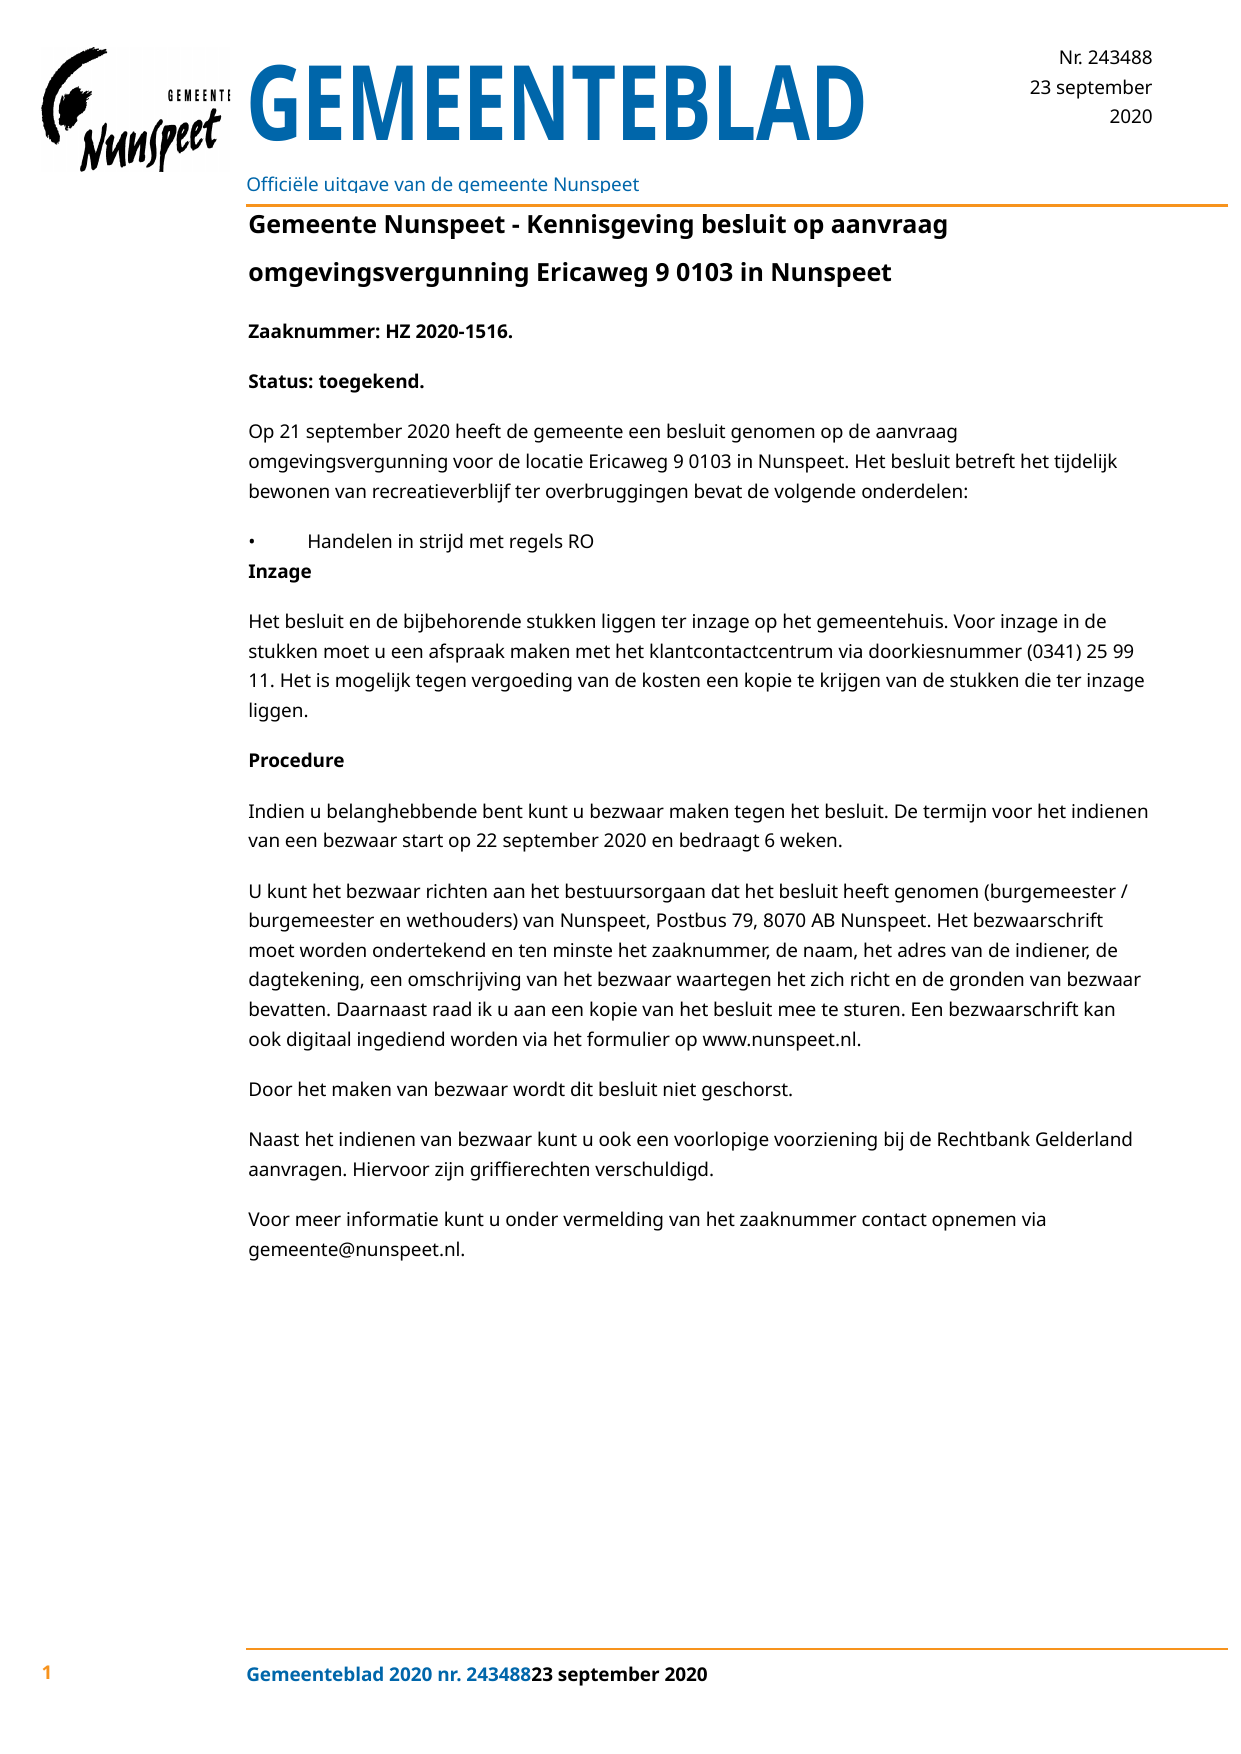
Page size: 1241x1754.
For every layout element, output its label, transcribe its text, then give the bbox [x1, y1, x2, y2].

text Procedure [248, 747, 1152, 773]
text U kunt het bezwaar richten aan het bestuursorgaan dat het besluit heeft genomen (burgemeester / burgemeester en wethouders) van Nunspeet, Postbus 79, 8070 AB Nunspeet. Het bezwaarschrift moet worden ondertekend en ten minste het zaaknummer, de naam, het adres van de indiener, de dagtekening, een omschrijving van het bezwaar waartegen het zich richt en de gronden van bezwaar bevatten. Daarnaast raad ik u aan een kopie van het besluit mee te sturen. Een bezwaarschrift kan ook digitaal ingediend worden via het formulier op www.nunspeet.nl. [248, 878, 1152, 1052]
text Status: toegekend. [248, 368, 1152, 394]
text Door het maken van bezwaar wordt dit besluit niet geschorst. [248, 1076, 1152, 1102]
text Gemeente Nunspeet - Kennisgeving besluit op aanvraag omgevingsvergunning Ericaweg 9 0103 in Nunspeet [248, 207, 1152, 288]
list Handelen in strijd met regels RO [248, 528, 1152, 554]
text Op 21 september 2020 heeft de gemeente een besluit genomen op de aanvraag omgevingsvergunning voor de locatie Ericaweg 9 0103 in Nunspeet. Het besluit betreft het tijdelijk bewonen van recreatieverblijf ter overbruggingen bevat de volgende onderdelen: [248, 419, 1152, 504]
text Indien u belanghebbende bent kunt u bezwaar maken tegen het besluit. De termijn voor het indienen van een bezwaar start op 22 september 2020 en bedraagt 6 weken. [248, 798, 1152, 853]
text Inzage [248, 558, 1152, 584]
text Zaaknummer: HZ 2020-1516. [248, 318, 1152, 344]
picture [41, 47, 231, 172]
text Naast het indienen van bezwaar kunt u ook een voorlopige voorziening bij de Rechtbank Gelderland aanvragen. Hiervoor zijn griffierechten verschuldigd. [248, 1127, 1152, 1182]
text Het besluit en de bijbehorende stukken liggen ter inzage op het gemeentehuis. Voor inzage in de stukken moet u een afspraak maken met het klantcontactcentrum via doorkiesnummer (0341) 25 99 11. Het is mogelijk tegen vergoeding van de kosten een kopie te krijgen van de stukken die ter inzage liggen. [248, 608, 1152, 723]
text Voor meer informatie kunt u onder vermelding van het zaaknummer contact opnemen via gemeente@nunspeet.nl. [248, 1207, 1152, 1262]
